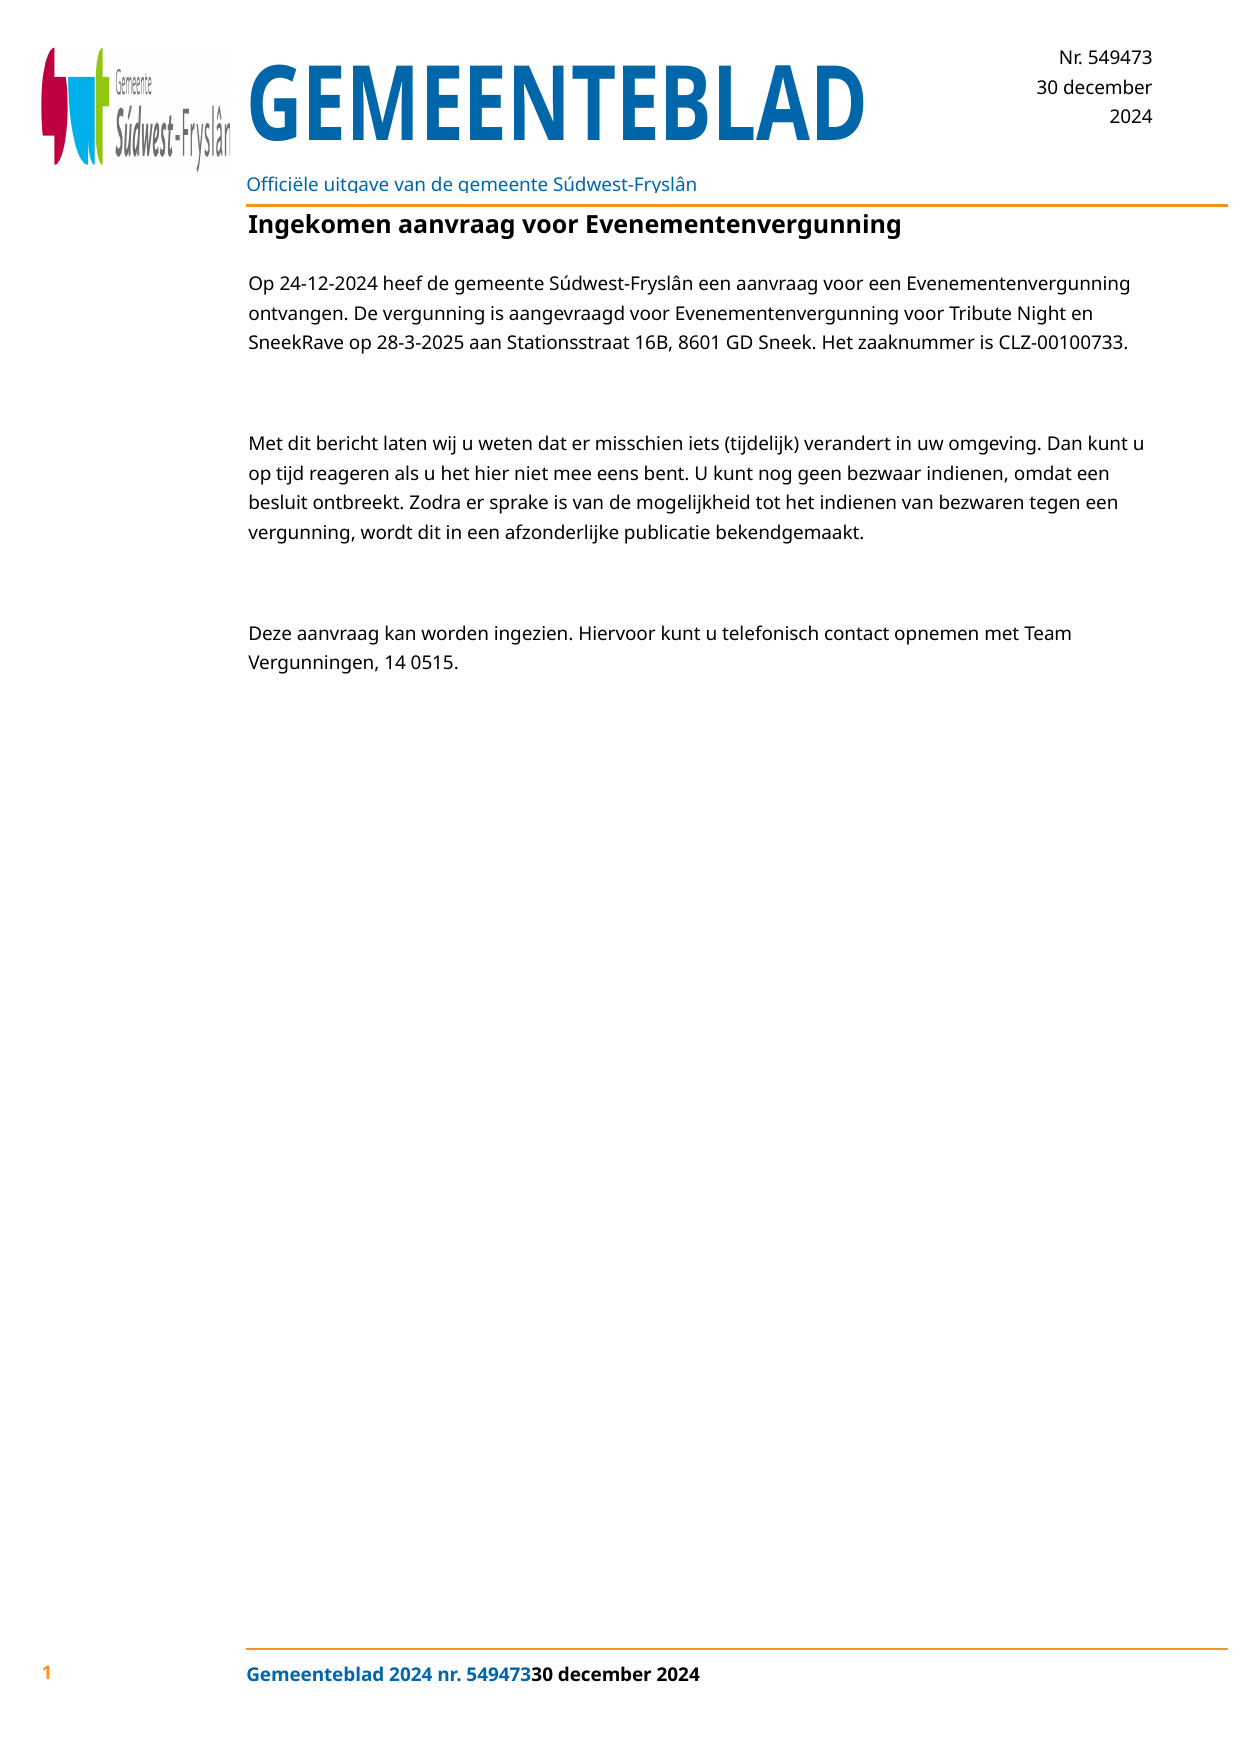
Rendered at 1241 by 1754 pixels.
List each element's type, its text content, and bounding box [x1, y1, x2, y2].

picture [41, 47, 231, 172]
text Deze aanvraag kan worden ingezien. Hiervoor kunt u telefonisch contact opnemen met Team Vergunningen, 14 0515. [248, 620, 1152, 675]
text Ingekomen aanvraag voor Evenementenvergunning [248, 207, 1152, 241]
text Op 24-12-2024 heef de gemeente Súdwest-Fryslân een aanvraag voor een Evenementenvergunning ontvangen. De vergunning is aangevraagd voor Evenementenvergunning voor Tribute Night en SneekRave op 28-3-2025 aan Stationsstraat 16B, 8601 GD Sneek. Het zaaknummer is CLZ-00100733. [248, 270, 1152, 355]
text Met dit bericht laten wij u weten dat er misschien iets (tijdelijk) verandert in uw omgeving. Dan kunt u op tijd reageren als u het hier niet mee eens bent. U kunt nog geen bezwaar indienen, omdat een besluit ontbreekt. Zodra er sprake is van de mogelijkheid tot het indienen van bezwaren tegen een vergunning, wordt dit in een afzonderlijke publicatie bekendgemaakt. [248, 430, 1152, 545]
